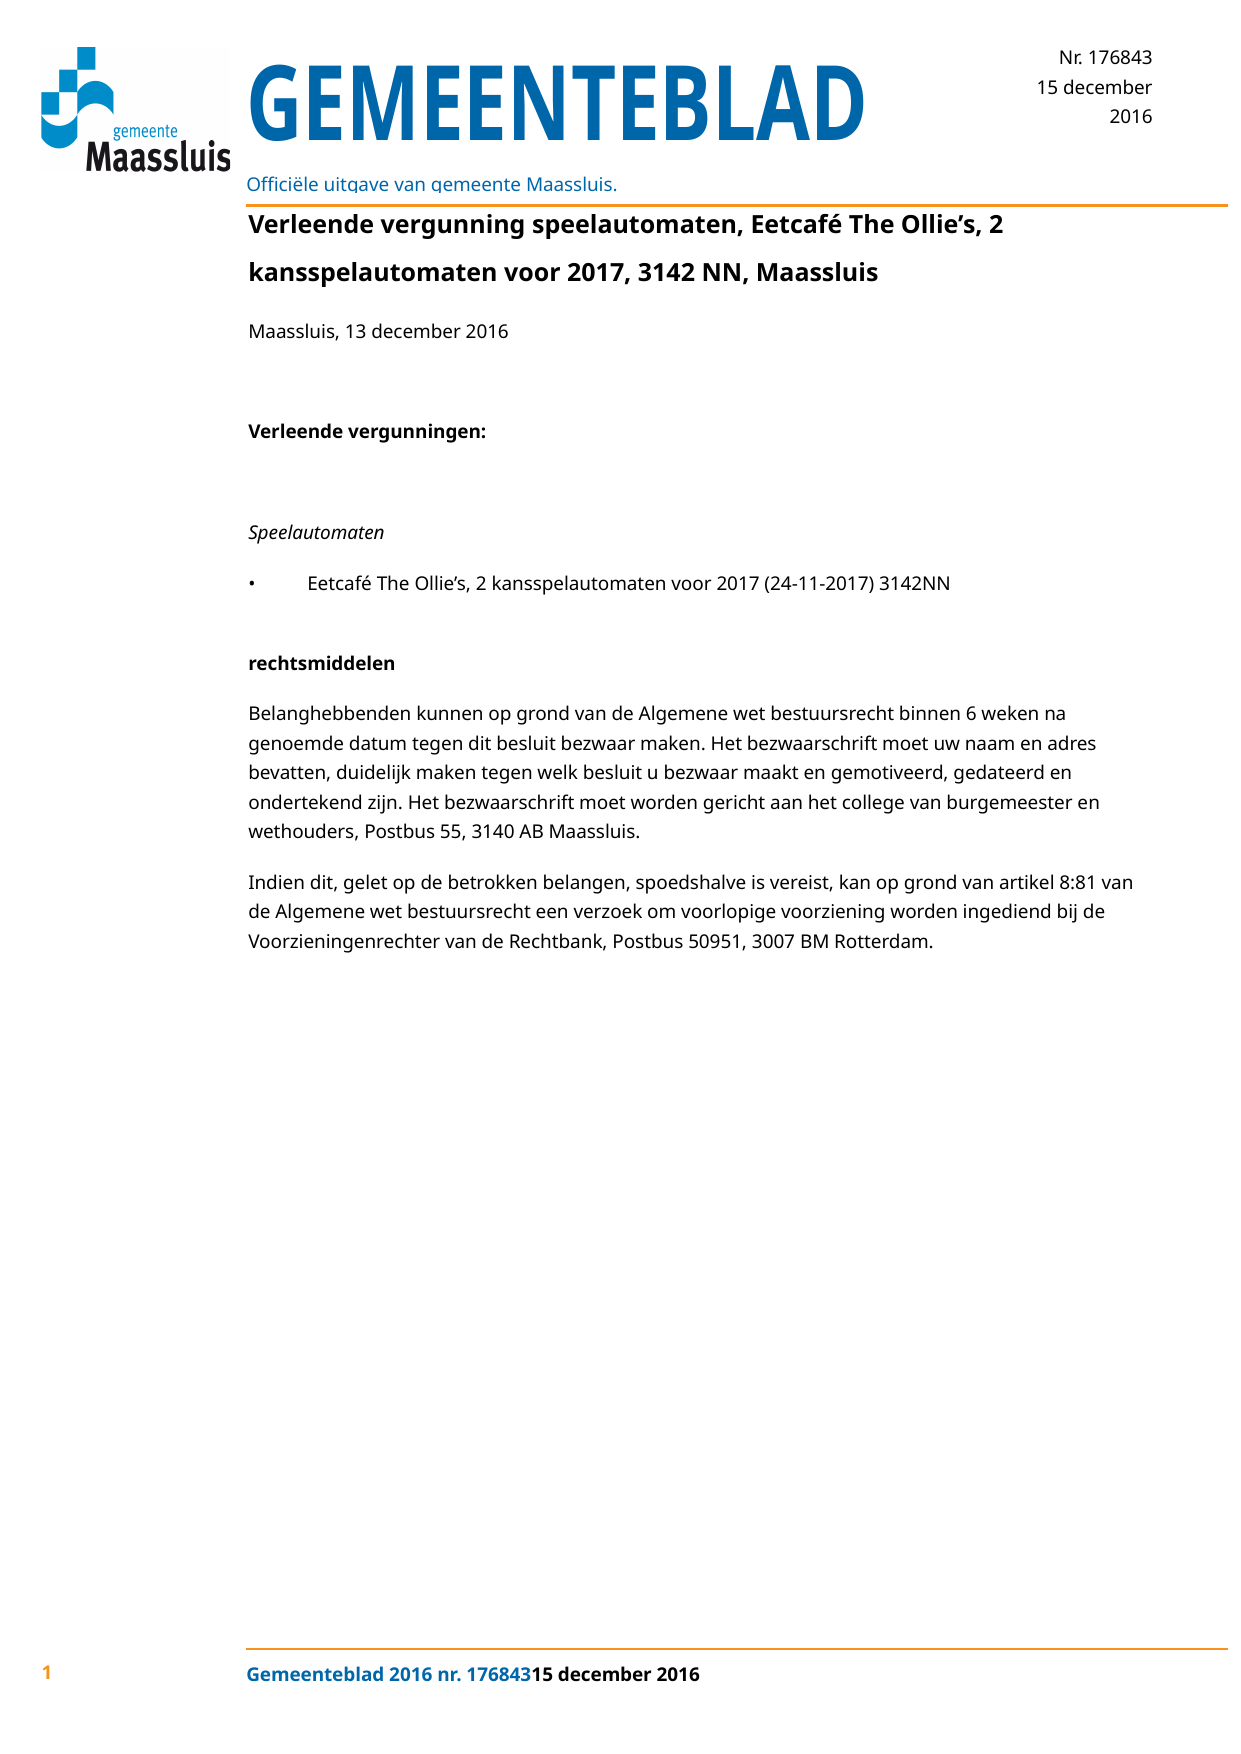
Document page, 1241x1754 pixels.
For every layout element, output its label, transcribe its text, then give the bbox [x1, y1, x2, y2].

text rechtsmiddelen [248, 650, 1152, 676]
text Speelautomaten [248, 519, 1152, 545]
text Verleende vergunningen: [248, 419, 1152, 444]
text Belanghebbenden kunnen op grond van de Algemene wet bestuursrecht binnen 6 weken na genoemde datum tegen dit besluit bezwaar maken. Het bezwaarschrift moet uw naam en adres bevatten, duidelijk maken tegen welk besluit u bezwaar maakt en gemotiveerd, gedateerd en ondertekend zijn. Het bezwaarschrift moet worden gericht aan het college van burgemeester en wethouders, Postbus 55, 3140 AB Maassluis. [248, 700, 1152, 844]
text Maassluis, 13 december 2016 [248, 318, 1152, 344]
text Indien dit, gelet op de betrokken belangen, spoedshalve is vereist, kan op grond van artikel 8:81 van de Algemene wet bestuursrecht een verzoek om voorlopige voorziening worden ingediend bij de Voorzieningenrechter van de Rechtbank, Postbus 50951, 3007 BM Rotterdam. [248, 869, 1152, 954]
list Eetcafé The Ollie’s, 2 kansspelautomaten voor 2017 (24-11-2017) 3142NN [248, 570, 1152, 596]
picture [41, 47, 77, 92]
text Verleende vergunning speelautomaten, Eetcafé The Ollie’s, 2 kansspelautomaten voor 2017, 3142 NN, Maassluis [248, 207, 1152, 288]
picture [41, 47, 231, 172]
